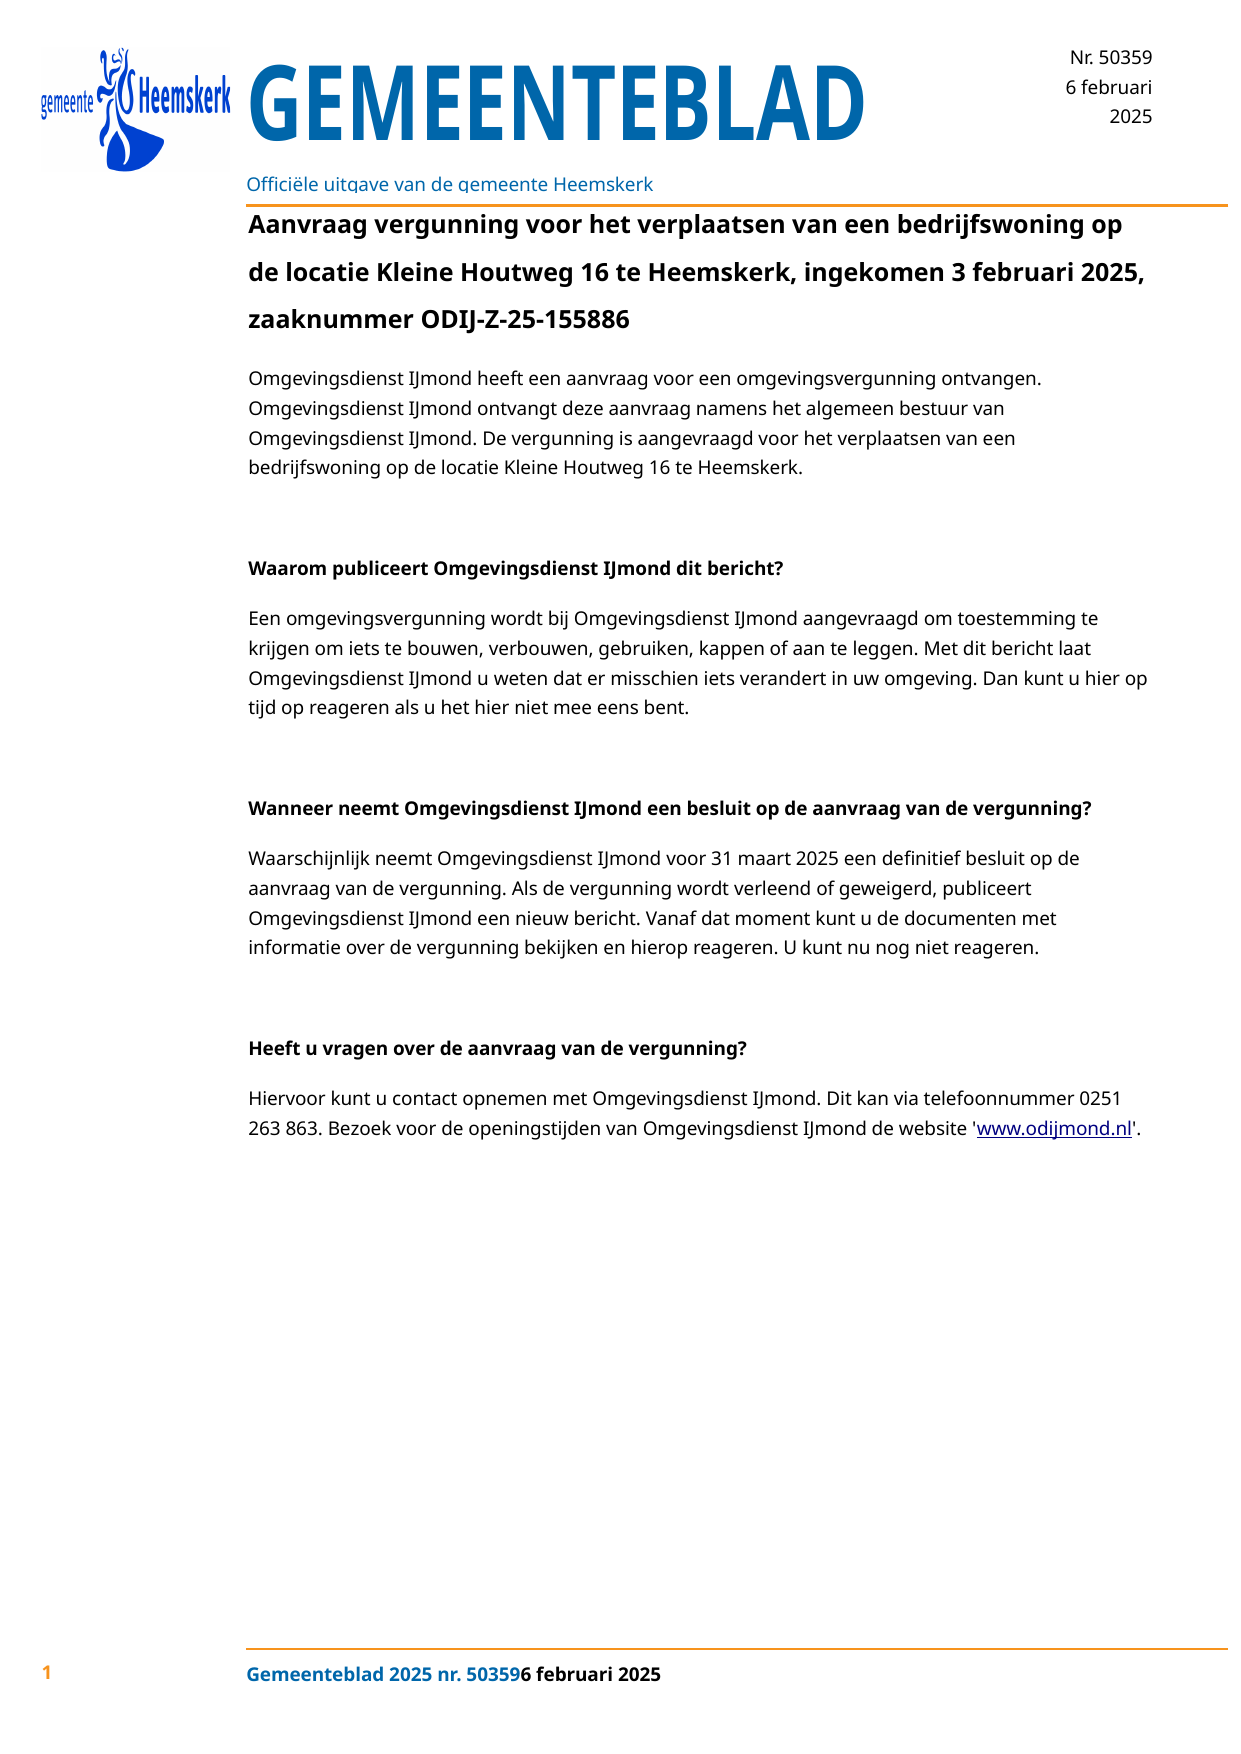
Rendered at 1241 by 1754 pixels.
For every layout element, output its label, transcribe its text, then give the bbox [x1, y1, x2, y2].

text Hiervoor kunt u contact opnemen met Omgevingsdienst IJmond. Dit kan via telefoonnummer 0251 263 863. Bezoek voor de openingstijden van Omgevingsdienst IJmond de website 'www.odijmond.nl'. [248, 1086, 1152, 1141]
text Een omgevingsvergunning wordt bij Omgevingsdienst IJmond aangevraagd om toestemming te krijgen om iets te bouwen, verbouwen, gebruiken, kappen of aan te leggen. Met dit bericht laat Omgevingsdienst IJmond u weten dat er misschien iets verandert in uw omgeving. Dan kunt u hier op tijd op reageren als u het hier niet mee eens bent. [248, 606, 1152, 720]
text Waarom publiceert Omgevingsdienst IJmond dit bericht? [248, 555, 1152, 581]
picture [41, 47, 231, 172]
text Omgevingsdienst IJmond heeft een aanvraag voor een omgevingsvergunning ontvangen. Omgevingsdienst IJmond ontvangt deze aanvraag namens het algemeen bestuur van Omgevingsdienst IJmond. De vergunning is aangevraagd voor het verplaatsen van een bedrijfswoning op de locatie Kleine Houtweg 16 te Heemskerk. [248, 366, 1152, 480]
text Wanneer neemt Omgevingsdienst IJmond een besluit op de aanvraag van de vergunning? [248, 795, 1152, 821]
text Aanvraag vergunning voor het verplaatsen van een bedrijfswoning op de locatie Kleine Houtweg 16 te Heemskerk, ingekomen 3 februari 2025, zaaknummer ODIJ-Z-25-155886 [248, 207, 1152, 336]
text Heeft u vragen over de aanvraag van de vergunning? [248, 1035, 1152, 1061]
text Waarschijnlijk neemt Omgevingsdienst IJmond voor 31 maart 2025 een definitief besluit op de aanvraag van de vergunning. Als de vergunning wordt verleend of geweigerd, publiceert Omgevingsdienst IJmond een nieuw bericht. Vanaf dat moment kunt u de documenten met informatie over de vergunning bekijken en hierop reageren. U kunt nu nog niet reageren. [248, 846, 1152, 960]
